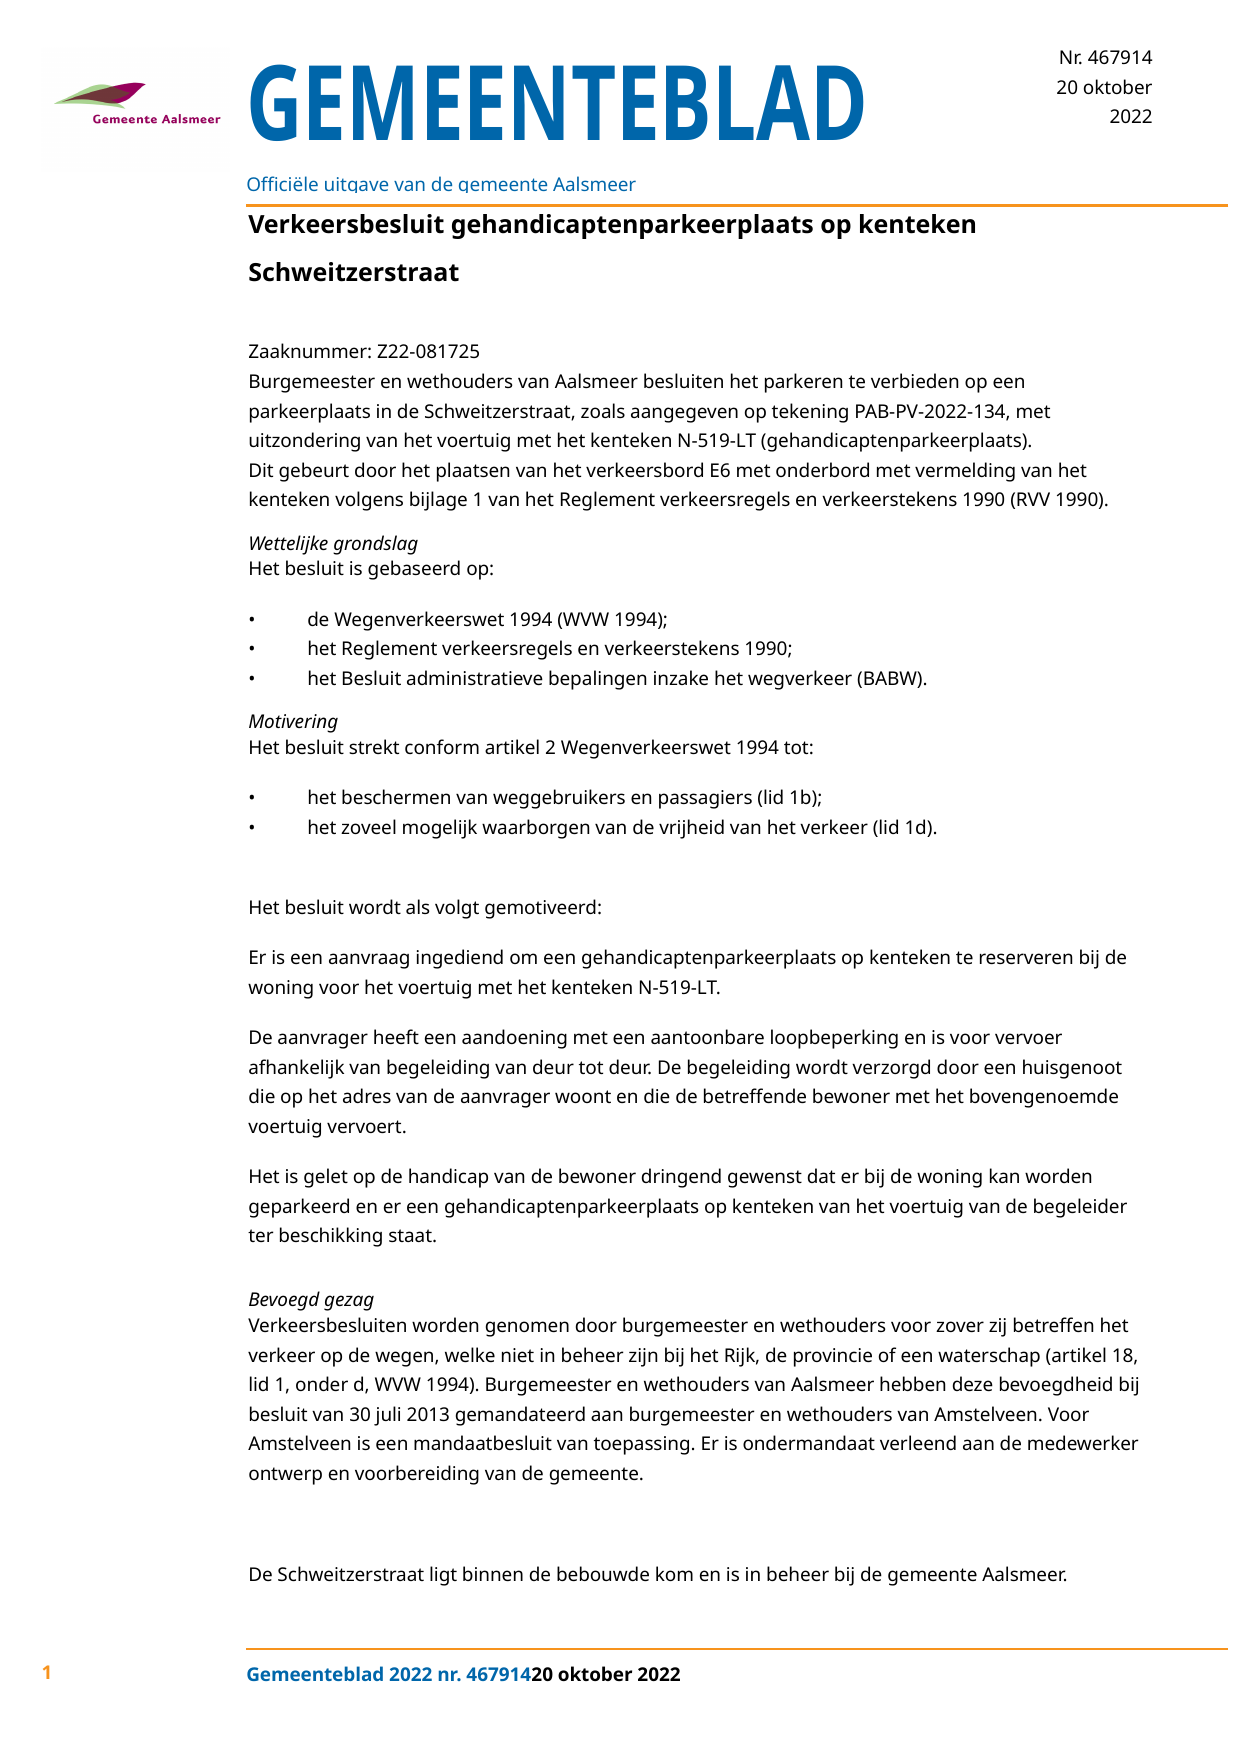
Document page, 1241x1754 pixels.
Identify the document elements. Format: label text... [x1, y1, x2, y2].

text Het is gelet op de handicap van de bewoner dringend gewenst dat er bij de woning kan worden geparkeerd en er een gehandicaptenparkeerplaats op kenteken van het voertuig van de begeleider ter beschikking staat. [248, 1163, 1152, 1248]
text Zaaknummer: Z22-081725 [248, 339, 1152, 364]
list het zoveel mogelijk waarborgen van de vrijheid van het verkeer (lid 1d). [248, 814, 1152, 839]
text Het besluit is gebaseerd op: [248, 555, 1152, 581]
text De Schweitzerstraat ligt binnen de bebouwde kom en is in beheer bij de gemeente Aalsmeer. [248, 1561, 1152, 1587]
text De aanvrager heeft een aandoening met een aantoonbare loopbeperking en is voor vervoer afhankelijk van begeleiding van deur tot deur. De begeleiding wordt verzorgd door een huisgenoot die op het adres van de aanvrager woont en die de betreffende bewoner met het bovengenoemde voertuig vervoert. [248, 1024, 1152, 1139]
text Burgemeester en wethouders van Aalsmeer besluiten het parkeren te verbieden op een parkeerplaats in de Schweitzerstraat, zoals aangegeven op tekening PAB-PV-2022-134, met uitzondering van het voertuig met het kenteken N-519-LT (gehandicaptenparkeerplaats). [248, 368, 1152, 453]
text Het besluit wordt als volgt gemotiveerd: [248, 894, 1152, 919]
text Dit gebeurt door het plaatsen van het verkeersbord E6 met onderbord met vermelding van het kenteken volgens bijlage 1 van het Reglement verkeersregels en verkeerstekens 1990 (RVV 1990). [248, 457, 1152, 512]
list het Reglement verkeersregels en verkeerstekens 1990; [248, 635, 1152, 661]
picture [41, 47, 231, 172]
text Wettelijke grondslag [248, 530, 1152, 555]
list het beschermen van weggebruikers en passagiers (lid 1b); [248, 784, 1152, 810]
text Er is een aanvraag ingediend om een gehandicaptenparkeerplaats op kenteken te reserveren bij de woning voor het voertuig met het kenteken N-519-LT. [248, 944, 1152, 999]
text Motivering [248, 708, 1152, 734]
text Verkeersbesluit gehandicaptenparkeerplaats op kenteken Schweitzerstraat [248, 207, 1152, 288]
list het Besluit administratieve bepalingen inzake het wegverkeer (BABW). [248, 665, 1152, 691]
text Verkeersbesluiten worden genomen door burgemeester en wethouders voor zover zij betreffen het verkeer op de wegen, welke niet in beheer zijn bij het Rijk, de provincie of een waterschap (artikel 18, lid 1, onder d, WVW 1994). Burgemeester en wethouders van Aalsmeer hebben deze bevoegdheid bij besluit van 30 juli 2013 gemandateerd aan burgemeester en wethouders van Amstelveen. Voor Amstelveen is een mandaatbesluit van toepassing. Er is ondermandaat verleend aan de medewerker ontwerp en voorbereiding van de gemeente. [248, 1312, 1152, 1486]
text Het besluit strekt conform artikel 2 Wegenverkeerswet 1994 tot: [248, 734, 1152, 759]
text Bevoegd gezag [248, 1287, 1152, 1312]
list de Wegenverkeerswet 1994 (WVW 1994); [248, 606, 1152, 632]
